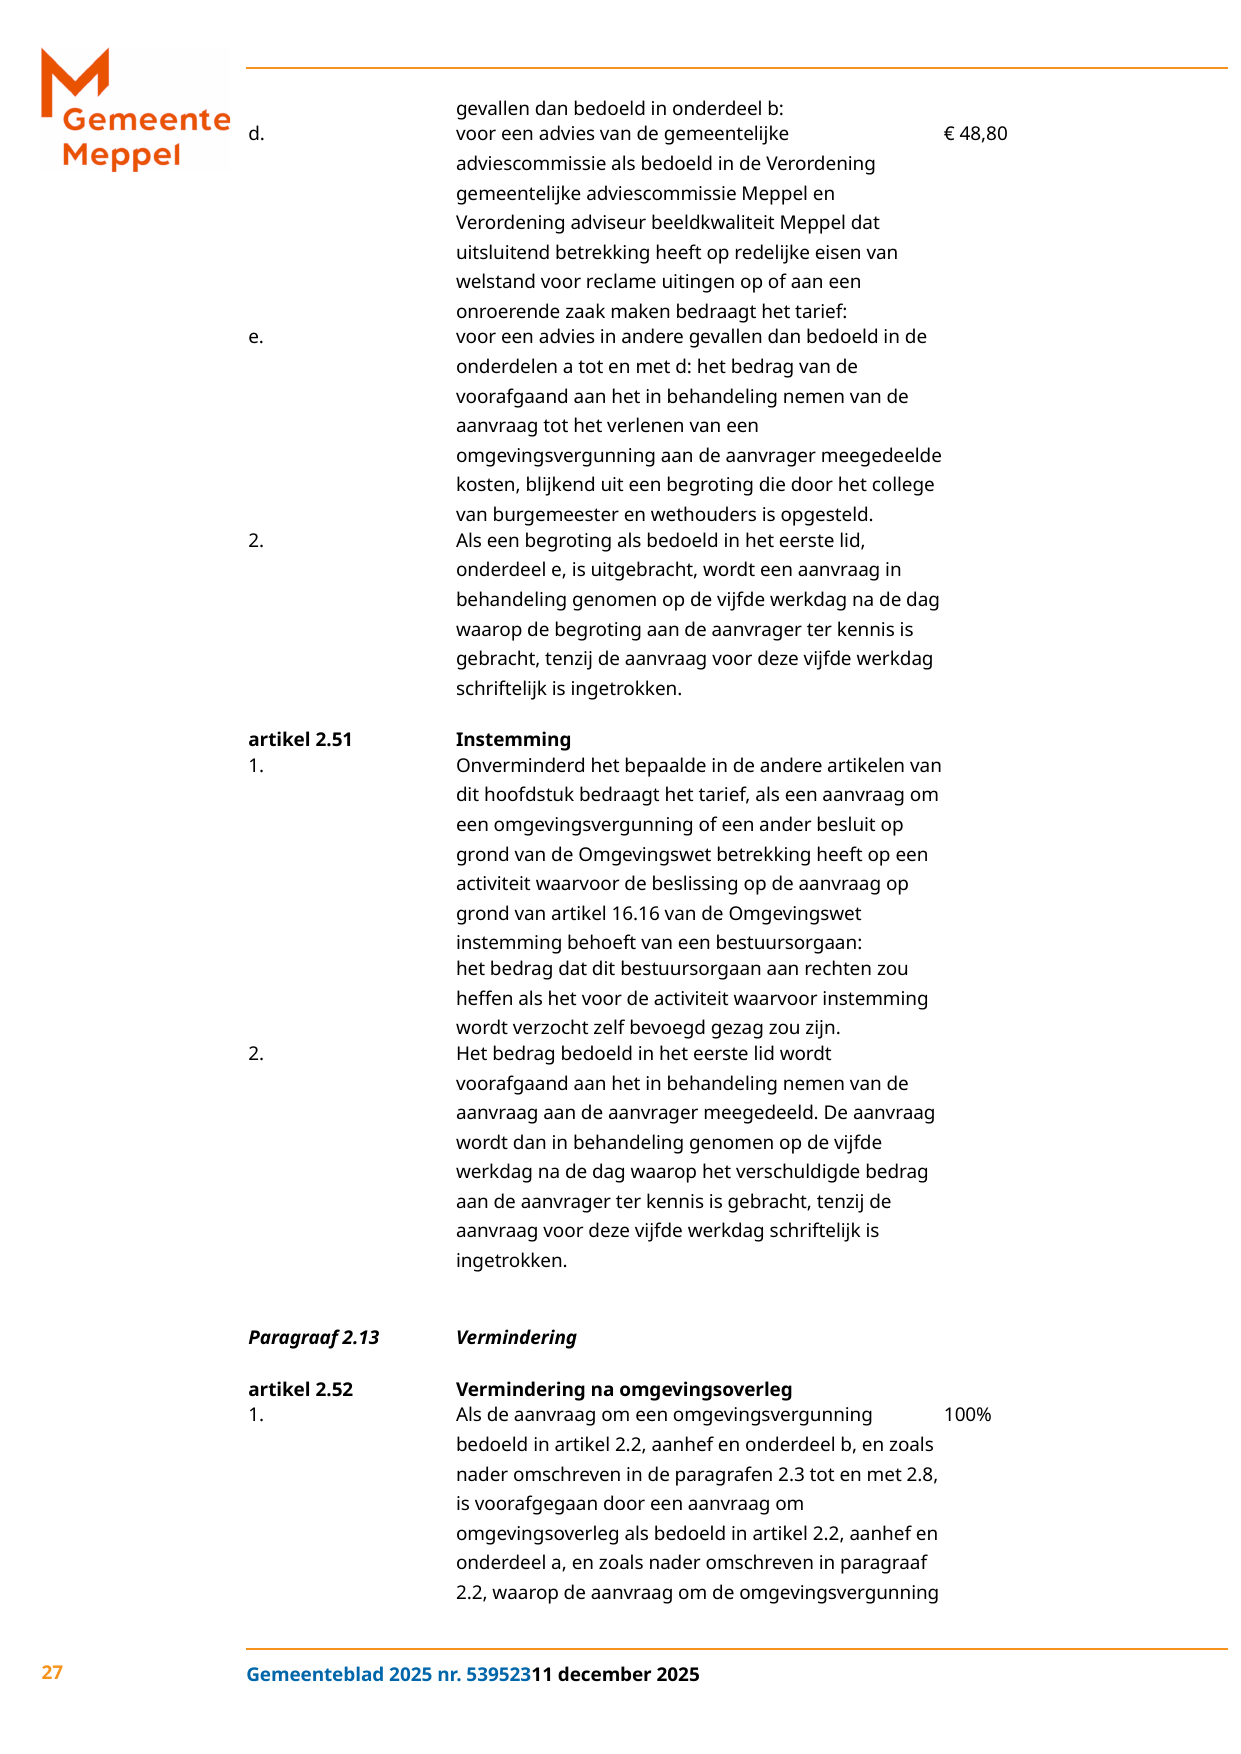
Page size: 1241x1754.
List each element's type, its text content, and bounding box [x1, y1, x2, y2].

table_cell voor een advies in andere gevallen dan bedoeld in de onderdelen a tot en met d: het bedrag van de voorafgaand aan het in behandeling nemen van de aanvraag tot het verlenen van een omgevingsvergunning aan de aanvrager meegedeelde kosten, blijkend uit een begroting die door het college van burgemeester en wethouders is opgesteld. [456, 324, 944, 527]
table_cell [944, 752, 1152, 955]
table_cell Instemming [456, 726, 944, 752]
table_cell [944, 955, 1152, 1040]
table_cell [944, 726, 1152, 752]
table_cell Onverminderd het bepaalde in de andere artikelen van dit hoofdstuk bedraagt het tarief, als een aanvraag om een omgevingsvergunning of een ander besluit op grond van de Omgevingswet betrekking heeft op een activiteit waarvoor de beslissing op de aanvraag op grond van artikel 16.16 van de Omgevingswet instemming behoeft van een bestuursorgaan: [456, 752, 944, 955]
table_cell Het bedrag bedoeld in het eerste lid wordt voorafgaand aan het in behandeling nemen van de aanvraag aan de aanvrager meegedeeld. De aanvraag wordt dan in behandeling genomen op de vijfde werkdag na de dag waarop het verschuldigde bedrag aan de aanvrager ter kennis is gebracht, tenzij de aanvraag voor deze vijfde werkdag schriftelijk is ingetrokken. [456, 1040, 944, 1273]
table_cell [248, 701, 456, 726]
table_cell 1. [248, 1402, 456, 1605]
table_cell [944, 1273, 1152, 1299]
table_cell € 48,80 [944, 121, 1152, 324]
picture [41, 47, 231, 172]
table_cell [944, 1376, 1152, 1402]
table_cell d. [248, 121, 456, 324]
table_cell Als de aanvraag om een omgevingsvergunning bedoeld in artikel 2.2, aanhef en onderdeel b, en zoals nader omschreven in de paragrafen 2.3 tot en met 2.8, is voorafgegaan door een aanvraag om omgevingsoverleg als bedoeld in artikel 2.2, aanhef en onderdeel a, en zoals nader omschreven in paragraaf 2.2, waarop de aanvraag om de omgevingsvergunning [456, 1402, 944, 1605]
table_cell [248, 1273, 456, 1299]
table_cell gevallen dan bedoeld in onderdeel b: [456, 95, 944, 121]
table_cell [248, 95, 456, 121]
table_cell artikel 2.52 [248, 1376, 456, 1402]
table_cell het bedrag dat dit bestuursorgaan aan rechten zou heffen als het voor de activiteit waarvoor instemming wordt verzocht zelf bevoegd gezag zou zijn. [456, 955, 944, 1040]
table_cell Als een begroting als bedoeld in het eerste lid, onderdeel e, is uitgebracht, wordt een aanvraag in behandeling genomen op de vijfde werkdag na de dag waarop de begroting aan de aanvrager ter kennis is gebracht, tenzij de aanvraag voor deze vijfde werkdag schriftelijk is ingetrokken. [456, 527, 944, 701]
table_cell Vermindering [456, 1325, 944, 1350]
table_cell [248, 1350, 456, 1376]
table_cell artikel 2.51 [248, 726, 456, 752]
table_cell voor een advies van de gemeentelijke adviescommissie als bedoeld in de Verordening gemeentelijke adviescommissie Meppel en Verordening adviseur beeldkwaliteit Meppel dat uitsluitend betrekking heeft op redelijke eisen van welstand voor reclame uitingen op of aan een onroerende zaak maken bedraagt het tarief: [456, 121, 944, 324]
table_cell 100% [944, 1402, 1152, 1605]
table_cell [944, 1040, 1152, 1273]
table_cell Paragraaf 2.13 [248, 1325, 456, 1350]
table_cell [944, 1350, 1152, 1376]
table_cell Vermindering na omgevingsoverleg [456, 1376, 944, 1402]
table_cell [456, 1273, 944, 1299]
table_cell [456, 1350, 944, 1376]
table_cell [248, 1299, 456, 1324]
table_cell [944, 701, 1152, 726]
table_cell [456, 1299, 944, 1324]
table_cell 2. [248, 527, 456, 701]
table_cell [456, 701, 944, 726]
table_cell 1. [248, 752, 456, 955]
table_cell e. [248, 324, 456, 527]
table_cell [248, 955, 456, 1040]
table_cell [944, 95, 1152, 121]
table_cell [944, 324, 1152, 527]
table_cell [944, 1325, 1152, 1350]
table_cell 2. [248, 1040, 456, 1273]
table_cell [944, 527, 1152, 701]
table_cell [944, 1299, 1152, 1324]
